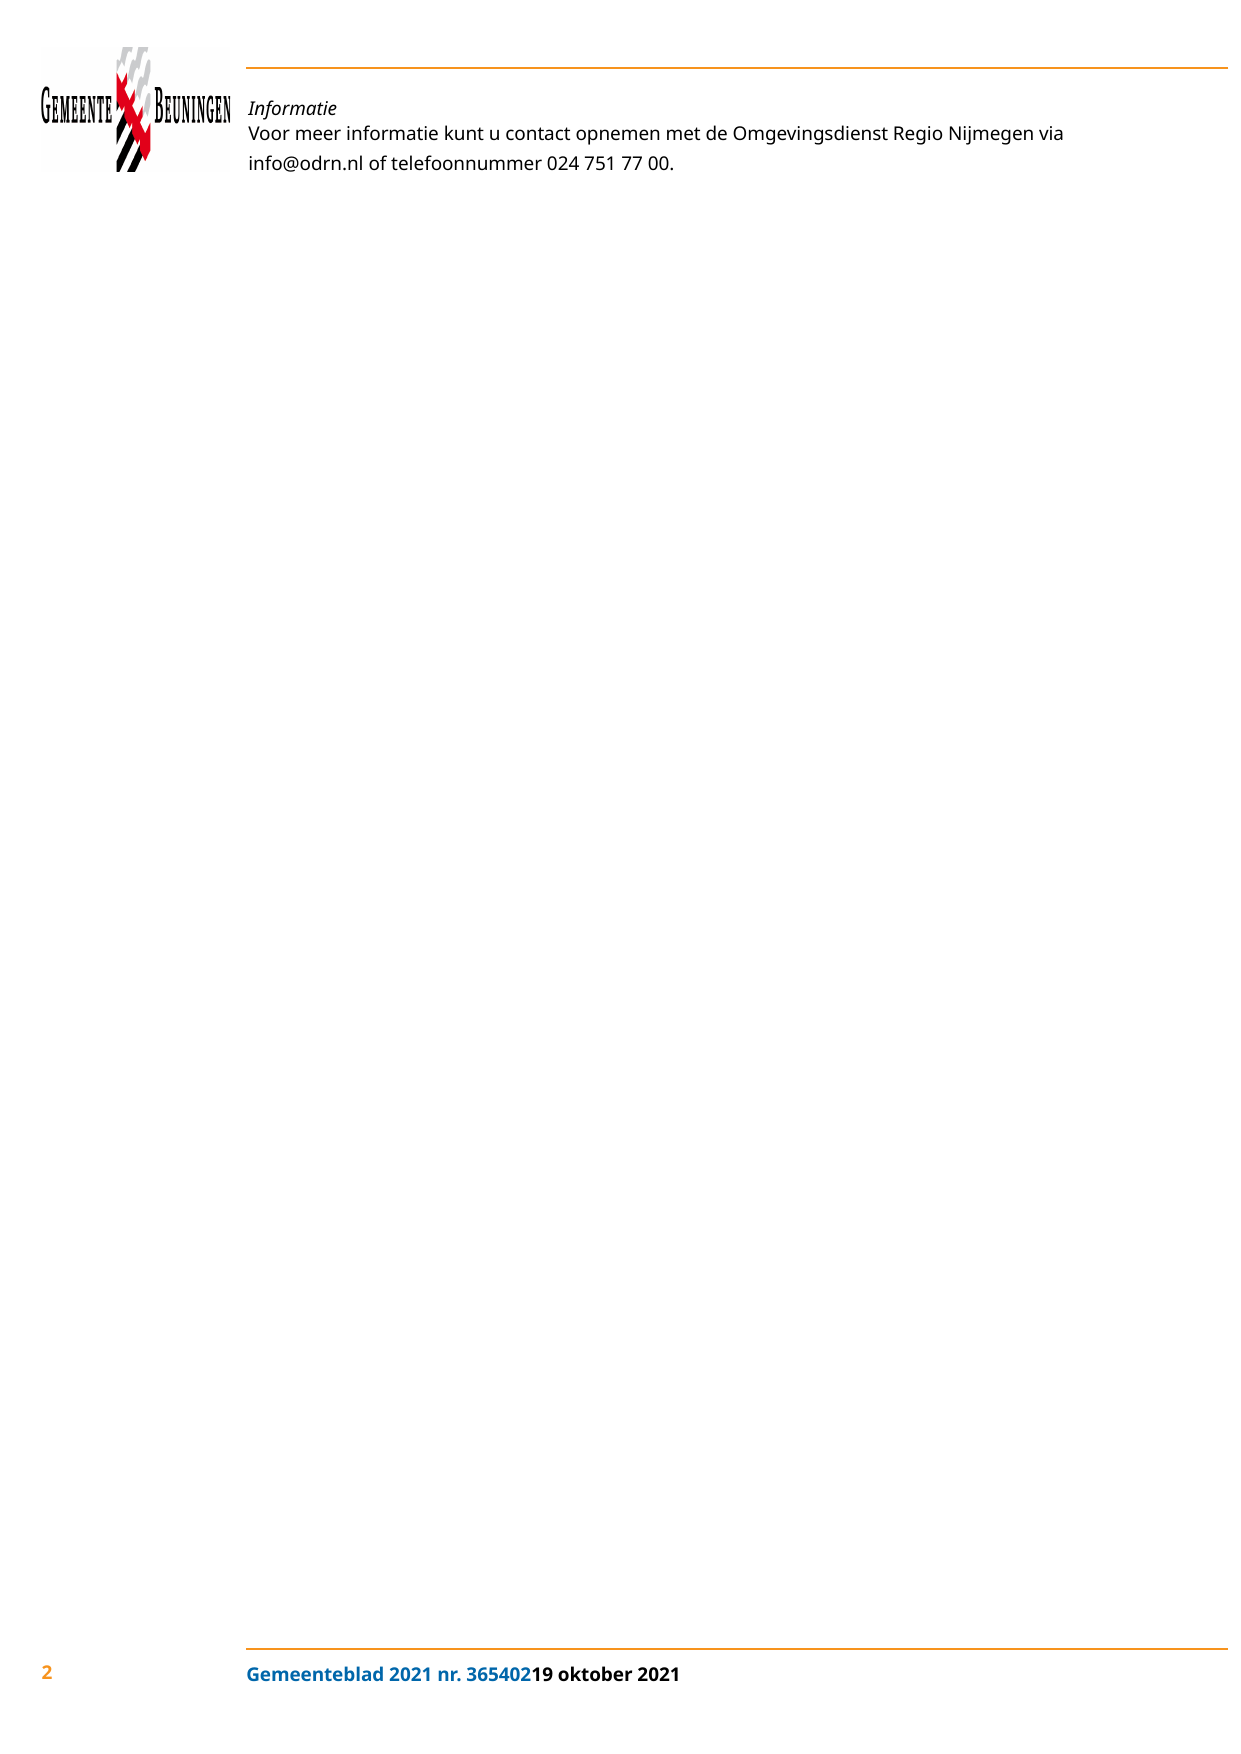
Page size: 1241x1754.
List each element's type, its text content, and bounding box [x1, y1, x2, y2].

text Voor meer informatie kunt u contact opnemen met de Omgevingsdienst Regio Nijmegen via info@odrn.nl of telefoonnummer 024 751 77 00. [248, 121, 1152, 176]
text Informatie [248, 95, 1152, 121]
picture [41, 47, 231, 172]
